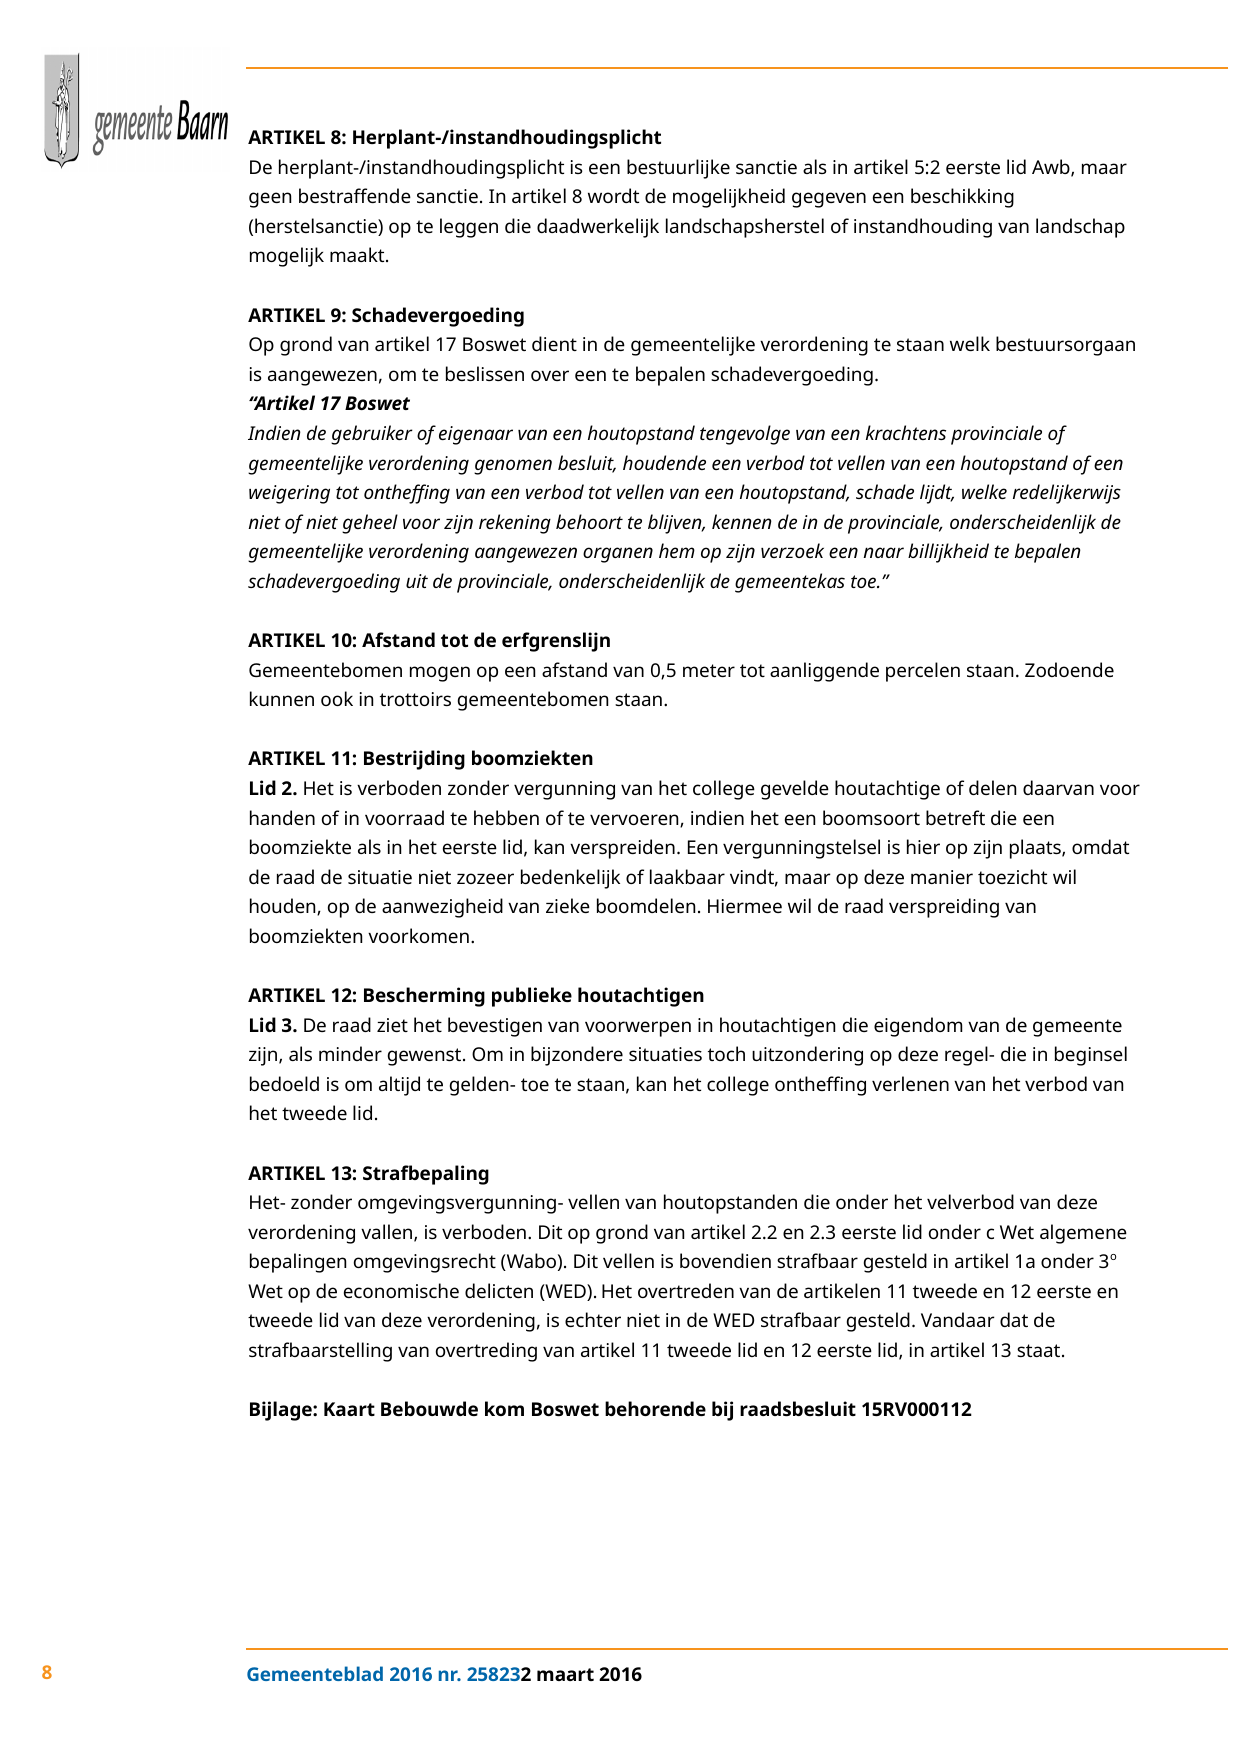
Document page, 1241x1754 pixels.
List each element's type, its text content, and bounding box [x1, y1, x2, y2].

text Op grond van artikel 17 Boswet dient in de gemeentelijke verordening te staan welk bestuursorgaan is aangewezen, om te beslissen over een te bepalen schadevergoeding. [248, 331, 1152, 387]
text ARTIKEL 12: Bescherming publieke houtachtigen [248, 982, 1152, 1008]
text “Artikel 17 Boswet [248, 391, 1152, 416]
text ARTIKEL 9: Schadevergoeding [248, 302, 1152, 328]
text Lid 3. De raad ziet het bevestigen van voorwerpen in houtachtigen die eigendom van de gemeente zijn, als minder gewenst. Om in bijzondere situaties toch uitzondering op deze regel- die in beginsel bedoeld is om altijd te gelden- toe te staan, kan het college ontheffing verlenen van het verbod van het tweede lid. [248, 1012, 1152, 1126]
text ARTIKEL 11: Bestrijding boomziekten [248, 746, 1152, 771]
picture [41, 47, 231, 172]
text Het- zonder omgevingsvergunning- vellen van houtopstanden die onder het velverbod van deze verordening vallen, is verboden. Dit op grond van artikel 2.2 en 2.3 eerste lid onder c Wet algemene bepalingen omgevingsrecht (Wabo). Dit vellen is bovendien strafbaar gesteld in artikel 1a onder 3o Wet op de economische delicten (WED). Het overtreden van de artikelen 11 tweede en 12 eerste en tweede lid van deze verordening, is echter niet in de WED strafbaar gesteld. Vandaar dat de strafbaarstelling van overtreding van artikel 11 tweede lid en 12 eerste lid, in artikel 13 staat. [248, 1189, 1152, 1363]
text ARTIKEL 10: Afstand tot de erfgrenslijn [248, 627, 1152, 653]
text Gemeentebomen mogen op een afstand van 0,5 meter tot aanliggende percelen staan. Zodoende kunnen ook in trottoirs gemeentebomen staan. [248, 657, 1152, 712]
text ARTIKEL 8: Herplant-/instandhoudingsplicht [248, 124, 1152, 150]
text Lid 2. Het is verboden zonder vergunning van het college gevelde houtachtige of delen daarvan voor handen of in voorraad te hebben of te vervoe­ren, indien het een boomsoort betreft die een boomziekte als in het eerste lid, kan verspreiden. Een vergunningstelsel is hier op zijn plaats, omdat de raad de situatie niet zozeer bedenkelijk of laakbaar vindt, maar op deze manier toezicht wil houden, op de aanwezigheid van zieke boomdelen. Hiermee wil de raad verspreiding van boomziekten voorkomen. [248, 775, 1152, 949]
text Bijlage: Kaart Bebouwde kom Boswet behorende bij raadsbesluit 15RV000112 [248, 1396, 1152, 1422]
text ARTIKEL 13: Strafbepaling [248, 1160, 1152, 1186]
text Indien de gebruiker of eigenaar van een houtopstand tengevolge van een krachtens provinciale of gemeentelijke verordening genomen besluit, houdende een verbod tot vellen van een houtopstand of een weigering tot ontheffing van een verbod tot vellen van een houtopstand, schade lijdt, welke redelijkerwijs niet of niet geheel voor zijn rekening behoort te blijven, kennen de in de provinciale, onderscheidenlijk de gemeentelijke verordening aangewezen organen hem op zijn verzoek een naar billijkheid te bepalen schadevergoeding uit de provinciale, onderscheidenlijk de gemeentekas toe.” [248, 420, 1152, 594]
text De herplant-/instandhoudingsplicht is een bestuurlijke sanctie als in artikel 5:2 eerste lid Awb, maar geen bestraffende sanctie. In artikel 8 wordt de mogelijkheid gegeven een beschikking (herstelsanctie) op te leggen die daadwerkelijk landschapsherstel of instandhouding van landschap mogelijk maakt. [248, 154, 1152, 268]
